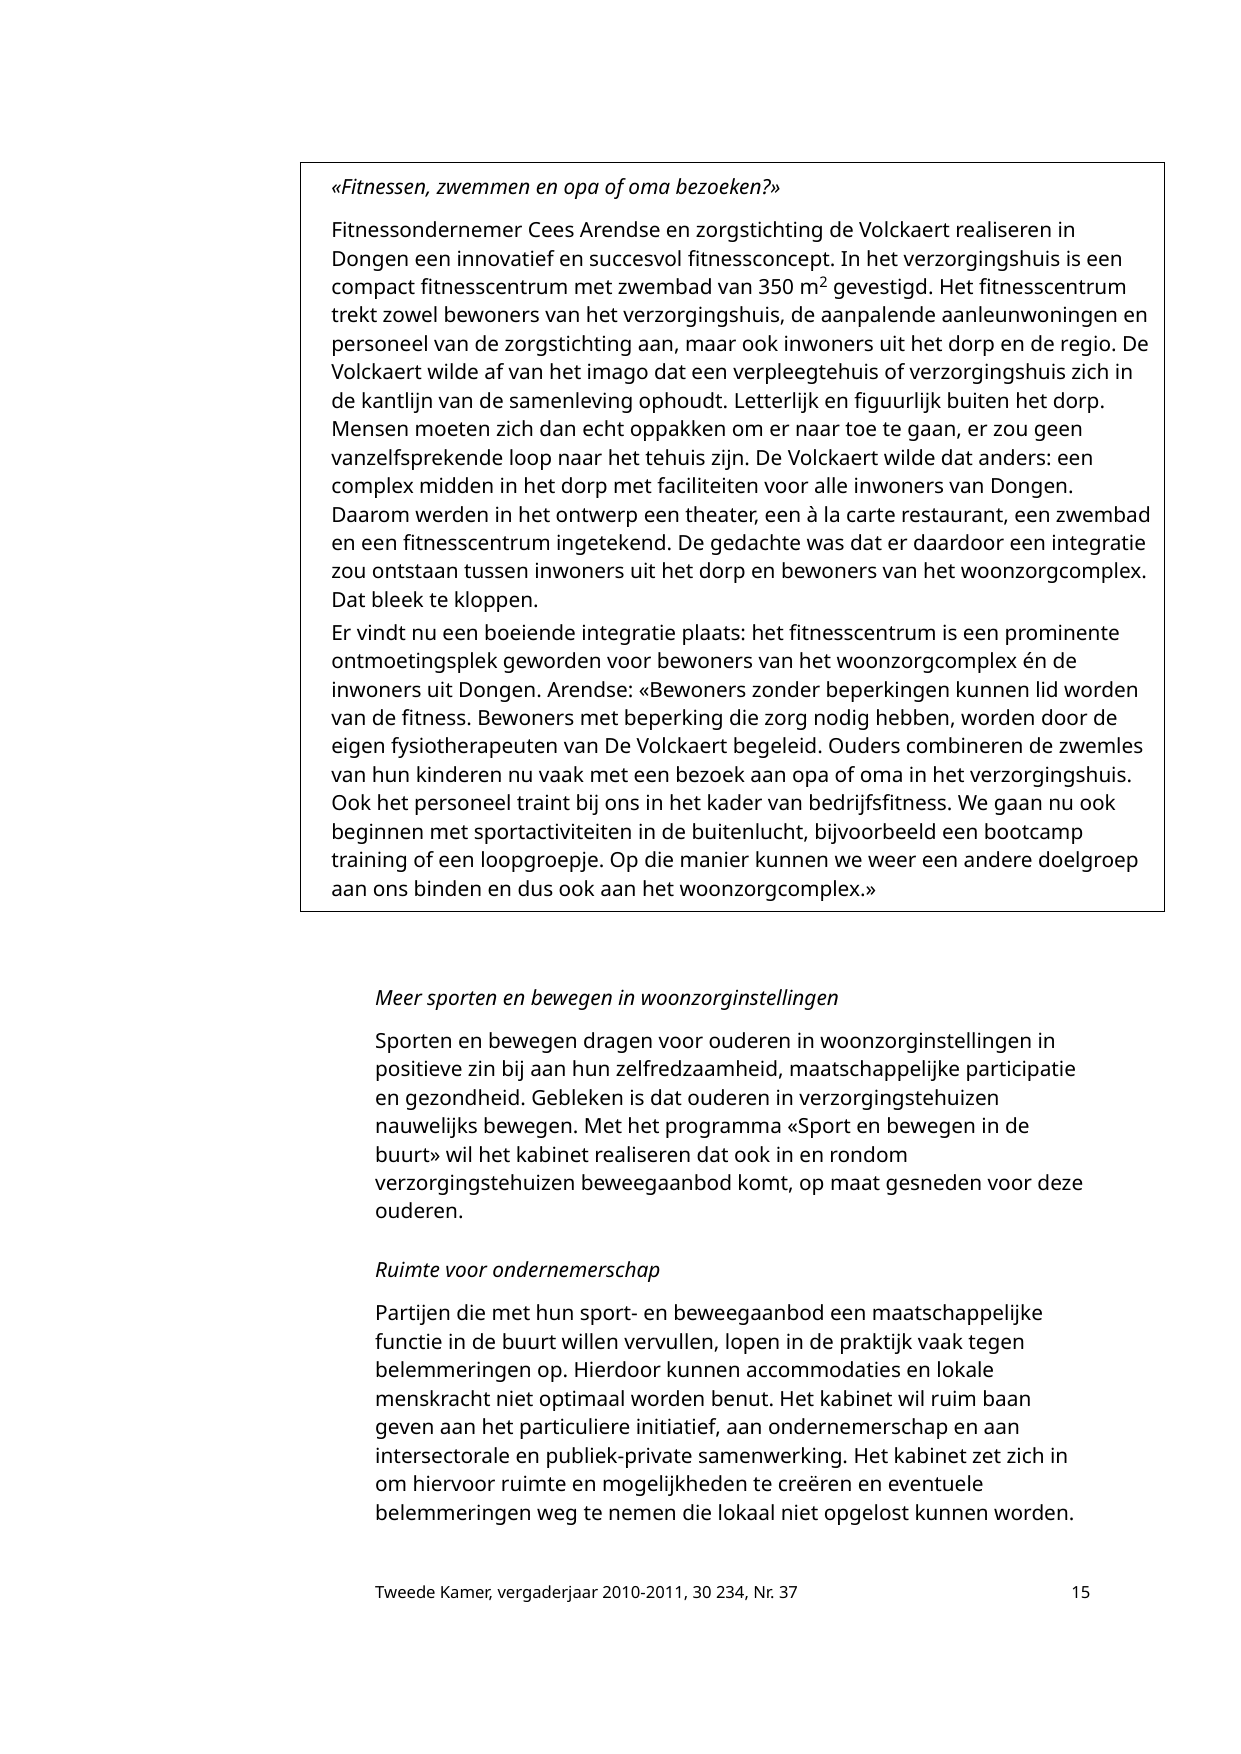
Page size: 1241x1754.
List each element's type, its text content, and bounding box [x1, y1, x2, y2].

text Er vindt nu een boeiende integratie plaats: het fitnesscentrum is een prominente ontmoetingsplek geworden voor bewoners van het woonzorgcomplex én de inwoners uit Dongen. Arendse: «Bewoners zonder beperkingen kunnen lid worden van de fitness. Bewoners met beperking die zorg nodig hebben, worden door de eigen fysiotherapeuten van De Volckaert begeleid. Ouders combineren de zwemles van hun kinderen nu vaak met een bezoek aan opa of oma in het verzorgingshuis. Ook het personeel traint bij ons in het kader van bedrijfsfitness. We gaan nu ook beginnen met sportactiviteiten in de buitenlucht, bijvoorbeeld een bootcamp training of een loopgroepje. Op die manier kunnen we weer een andere doelgroep aan ons binden en dus ook aan het woonzorgcomplex.» [331, 618, 1155, 902]
text «Fitnessen, zwemmen en opa of oma bezoeken?» [331, 172, 1155, 200]
text Meer sporten en bewegen in woonzorginstellingen [375, 983, 1090, 1011]
text Partijen die met hun sport- en beweegaanbod een maatschappelijke functie in de buurt willen vervullen, lopen in de praktijk vaak tegen belemmeringen op. Hierdoor kunnen accommodaties en lokale menskracht niet optimaal worden benut. Het kabinet wil ruim baan geven aan het particuliere initiatief, aan ondernemerschap en aan intersectorale en publiek-private samenwerking. Het kabinet zet zich in om hiervoor ruimte en mogelijkheden te creëren en eventuele belemmeringen weg te nemen die lokaal niet opgelost kunnen worden. [375, 1298, 1090, 1526]
text Fitnessondernemer Cees Arendse en zorgstichting de Volckaert realiseren in Dongen een innovatief en succesvol fitnessconcept. In het verzorgingshuis is een compact fitnesscentrum met zwembad van 350 m2 gevestigd. Het fitnesscentrum trekt zowel bewoners van het verzorgingshuis, de aanpalende aanleunwoningen en personeel van de zorgstichting aan, maar ook inwoners uit het dorp en de regio. De Volckaert wilde af van het imago dat een verpleegtehuis of verzorgingshuis zich in de kantlijn van de samenleving ophoudt. Letterlijk en figuurlijk buiten het dorp. Mensen moeten zich dan echt oppakken om er naar toe te gaan, er zou geen vanzelfsprekende loop naar het tehuis zijn. De Volckaert wilde dat anders: een complex midden in het dorp met faciliteiten voor alle inwoners van Dongen. Daarom werden in het ontwerp een theater, een à la carte restaurant, een zwembad en een fitnesscentrum ingetekend. De gedachte was dat er daardoor een integratie zou ontstaan tussen inwoners uit het dorp en bewoners van het woonzorgcomplex. Dat bleek te kloppen. [331, 215, 1155, 613]
text Sporten en bewegen dragen voor ouderen in woonzorginstellingen in positieve zin bij aan hun zelfredzaamheid, maatschappelijke participatie en gezondheid. Gebleken is dat ouderen in verzorgingstehuizen nauwelijks bewegen. Met het programma «Sport en bewegen in de buurt» wil het kabinet realiseren dat ook in en rondom verzorgingstehuizen beweegaanbod komt, op maat gesneden voor deze ouderen. [375, 1026, 1090, 1225]
text Ruimte voor ondernemerschap [375, 1255, 1090, 1283]
